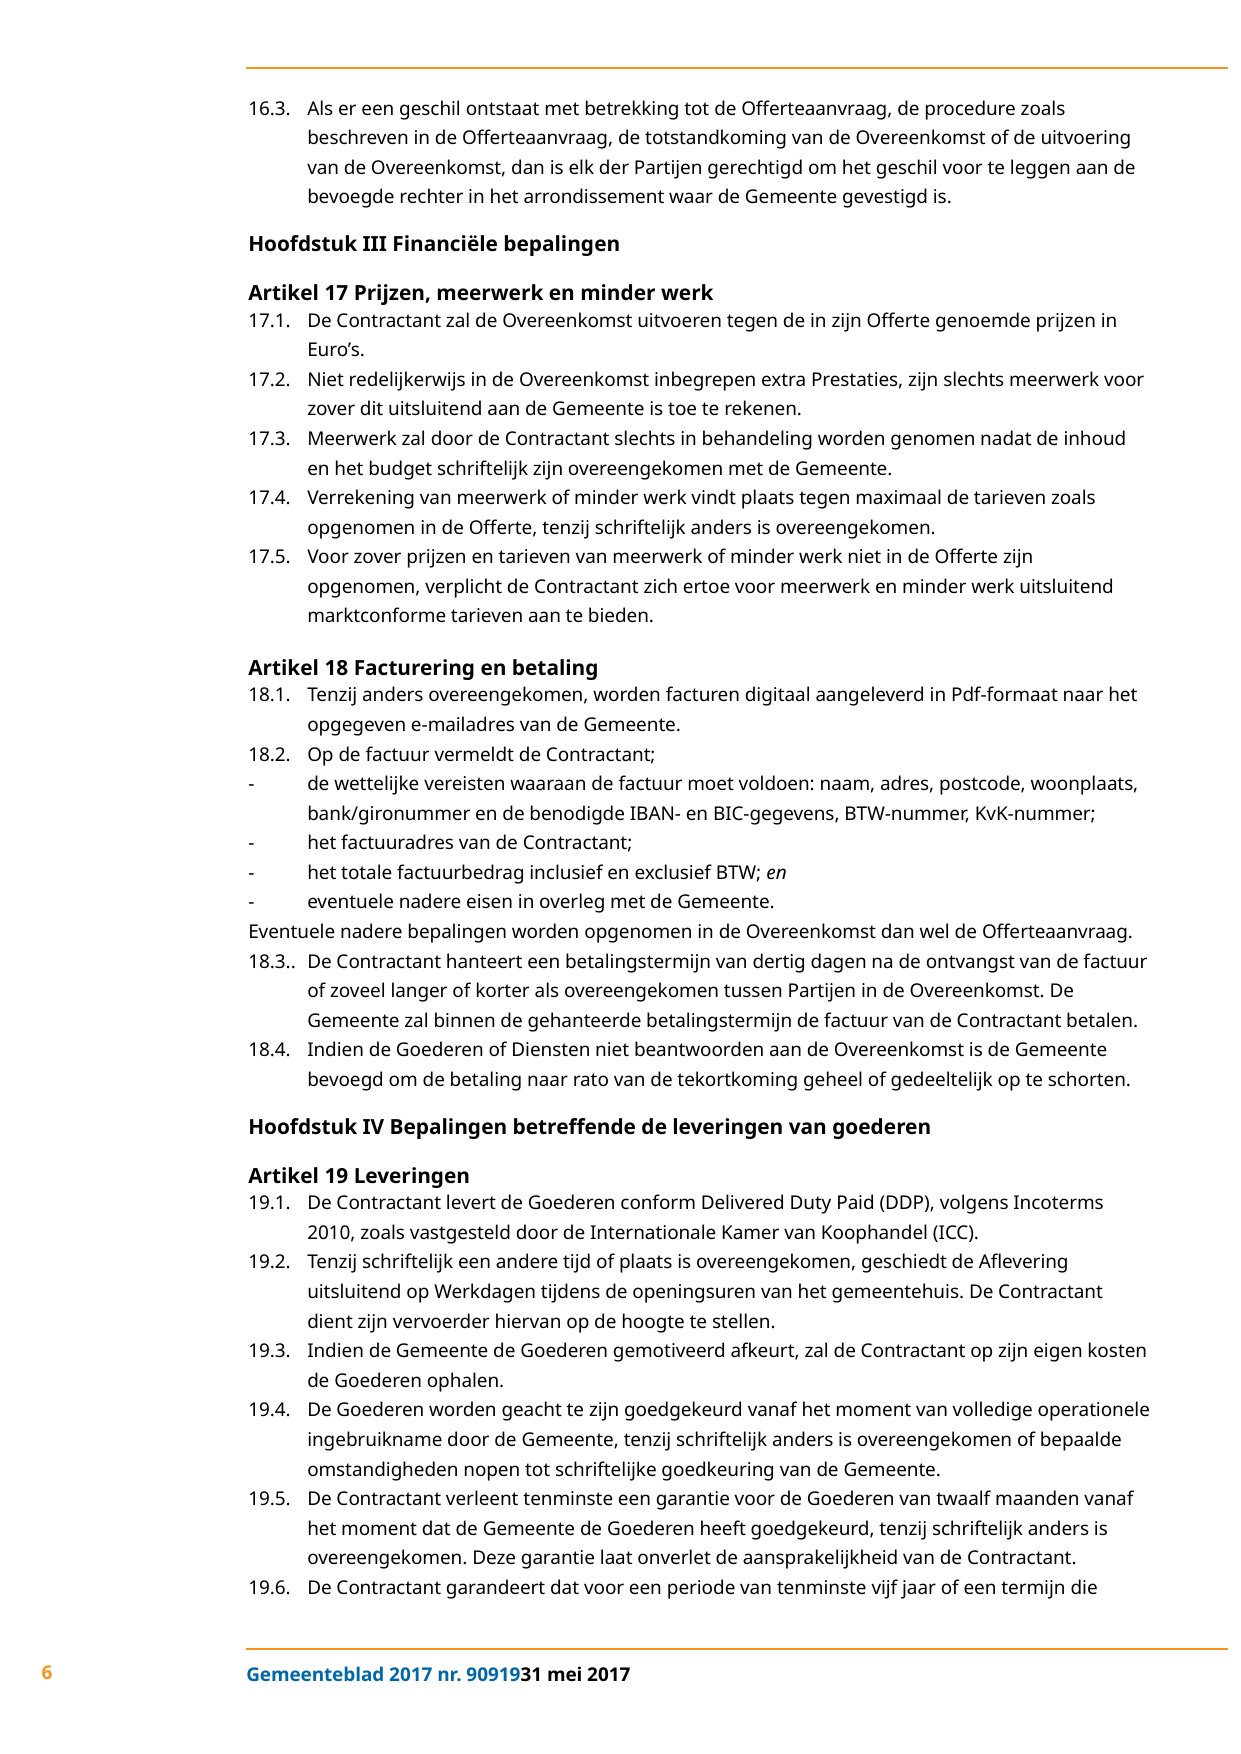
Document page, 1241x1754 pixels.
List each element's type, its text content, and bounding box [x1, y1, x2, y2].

text Artikel 18 Facturering en betaling [248, 653, 1152, 682]
list Als er een geschil ontstaat met betrekking tot de Offerteaanvraag, de procedure zoals beschreven in de Offerteaanvraag, de totstandkoming van de Overeenkomst of de uitvoering van de Overeenkomst, dan is elk der Partijen gerechtigd om het geschil voor te leggen aan de bevoegde rechter in het arrondissement waar de Gemeente gevestigd is. [248, 95, 1152, 209]
text Artikel 19 Leveringen [248, 1161, 1152, 1189]
list de wettelijke vereisten waaraan de factuur moet voldoen: naam, adres, postcode, woonplaats, bank/gironummer en de benodigde IBAN- en BIC-gegevens, BTW-nummer, KvK-nummer; [248, 770, 1152, 826]
list De Contractant levert de Goederen conform Delivered Duty Paid (DDP), volgens Incoterms 2010, zoals vastgesteld door de Internationale Kamer van Koophandel (ICC). [248, 1189, 1152, 1245]
list het totale factuurbedrag inclusief en exclusief BTW; en [248, 859, 1152, 885]
text Hoofdstuk IV Bepalingen betreffende de leveringen van goederen [248, 1112, 1152, 1140]
list eventuele nadere eisen in overleg met de Gemeente. [248, 889, 1152, 914]
text Artikel 17 Prijzen, meerwerk en minder werk [248, 278, 1152, 307]
list Op de factuur vermeldt de Contractant; [248, 741, 1152, 766]
list Verrekening van meerwerk of minder werk vindt plaats tegen maximaal de tarieven zoals opgenomen in de Offerte, tenzij schriftelijk anders is overeengekomen. [248, 484, 1152, 540]
list Voor zover prijzen en tarieven van meerwerk of minder werk niet in de Offerte zijn opgenomen, verplicht de Contractant zich ertoe voor meerwerk en minder werk uitsluitend marktconforme tarieven aan te bieden. [248, 543, 1152, 628]
list Tenzij anders overeengekomen, worden facturen digitaal aangeleverd in Pdf-formaat naar het opgegeven e-mailadres van de Gemeente. [248, 682, 1152, 737]
list De Contractant hanteert een betalingstermijn van dertig dagen na de ontvangst van de factuur of zoveel langer of korter als overeengekomen tussen Partijen in de Overeenkomst. De Gemeente zal binnen de gehanteerde betalingstermijn de factuur van de Contractant betalen. [248, 948, 1152, 1033]
list Indien de Goederen of Diensten niet beantwoorden aan de Overeenkomst is de Gemeente bevoegd om de betaling naar rato van de tekortkoming geheel of gedeeltelijk op te schorten. [248, 1037, 1152, 1092]
list Niet redelijkerwijs in de Overeenkomst inbegrepen extra Prestaties, zijn slechts meerwerk voor zover dit uitsluitend aan de Gemeente is toe te rekenen. [248, 366, 1152, 421]
list Tenzij schriftelijk een andere tijd of plaats is overeengekomen, geschiedt de Aflevering uitsluitend op Werkdagen tijdens de openingsuren van het gemeentehuis. De Contractant dient zijn vervoerder hiervan op de hoogte te stellen. [248, 1249, 1152, 1333]
list Indien de Gemeente de Goederen gemotiveerd afkeurt, zal de Contractant op zijn eigen kosten de Goederen ophalen. [248, 1337, 1152, 1393]
picture [41, 47, 231, 172]
list het factuuradres van de Contractant; [248, 829, 1152, 855]
text Eventuele nadere bepalingen worden opgenomen in de Overeenkomst dan wel de Offerteaanvraag. [248, 918, 1152, 944]
list De Contractant zal de Overeenkomst uitvoeren tegen de in zijn Offerte genoemde prijzen in Euro’s. [248, 307, 1152, 362]
list Meerwerk zal door de Contractant slechts in behandeling worden genomen nadat de inhoud en het budget schriftelijk zijn overeengekomen met de Gemeente. [248, 425, 1152, 481]
list De Contractant garandeert dat voor een periode van tenminste vijf jaar of een termijn die [248, 1574, 1152, 1600]
text Hoofdstuk III Financiële bepalingen [248, 229, 1152, 258]
list De Goederen worden geacht te zijn goedgekeurd vanaf het moment van volledige operationele ingebruikname door de Gemeente, tenzij schriftelijk anders is overeengekomen of bepaalde omstandigheden nopen tot schriftelijke goedkeuring van de Gemeente. [248, 1397, 1152, 1481]
list De Contractant verleent tenminste een garantie voor de Goederen van twaalf maanden vanaf het moment dat de Gemeente de Goederen heeft goedgekeurd, tenzij schriftelijk anders is overeengekomen. Deze garantie laat onverlet de aansprakelijkheid van de Contractant. [248, 1485, 1152, 1570]
